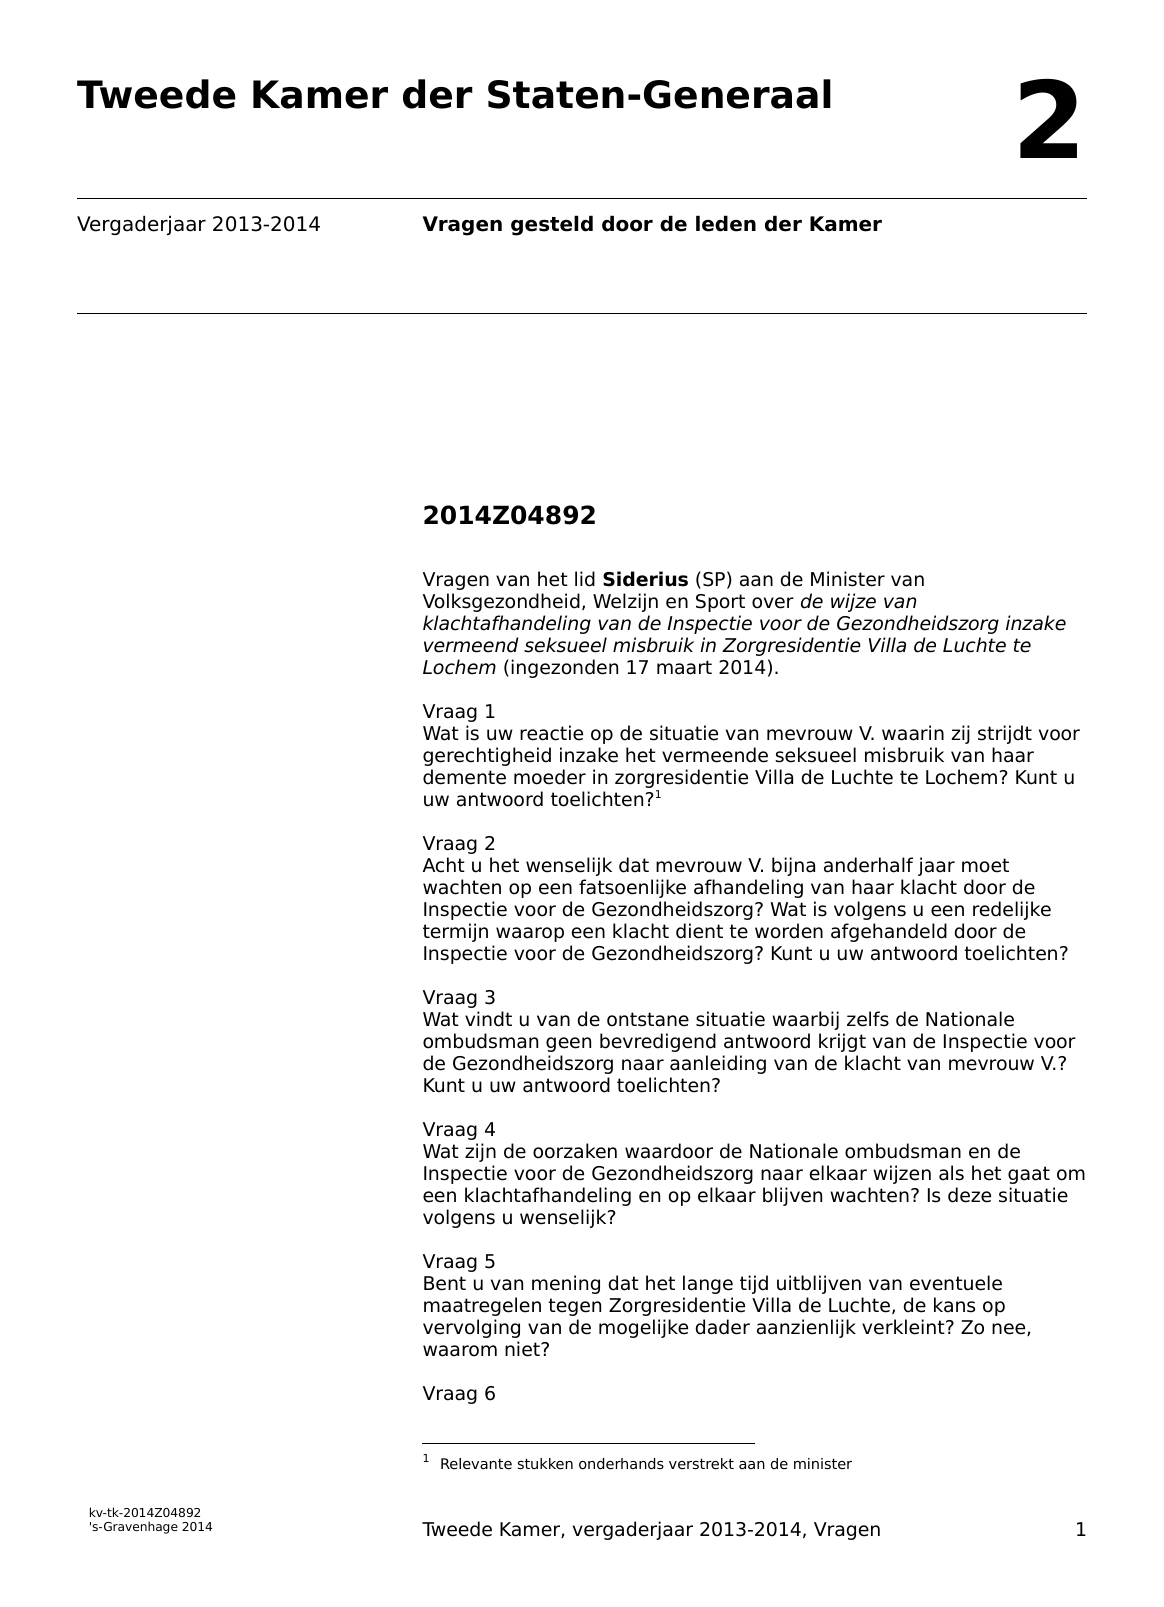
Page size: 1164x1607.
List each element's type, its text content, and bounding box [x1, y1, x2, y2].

text Vraag 1 [422, 701, 1087, 723]
table_header 2 [886, 59, 1087, 198]
text Relevante stukken onderhands verstrekt aan de minister [422, 1452, 1087, 1474]
table_cell Vragen gesteld door de leden der Kamer [422, 199, 1087, 313]
table_header Tweede Kamer der Staten-Generaal [77, 59, 886, 198]
text 's-Gravenhage 2014 [88, 1520, 323, 1534]
text Vragen van het lid Siderius (SP) aan de Minister van Volksgezondheid, Welzijn en Sport over de wijze van klachtafhandeling van de Inspectie voor de Gezondheidszorg inzake vermeend seksueel misbruik in Zorgresidentie Villa de Luchte te Lochem (ingezonden 17 maart 2014). [422, 569, 1087, 679]
text kv-tk-2014Z04892 [88, 1506, 323, 1520]
text Acht u het wenselijk dat mevrouw V. bijna anderhalf jaar moet wachten op een fatsoenlijke afhandeling van haar klacht door de Inspectie voor de Gezondheidszorg? Wat is volgens u een redelijke termijn waarop een klacht dient te worden afgehandeld door de Inspectie voor de Gezondheidszorg? Kunt u uw antwoord toelichten? [422, 855, 1087, 965]
text 2014Z04892 [422, 501, 1087, 531]
text Bent u van mening dat het lange tijd uitblijven van eventuele maatregelen tegen Zorgresidentie Villa de Luchte, de kans op vervolging van de mogelijke dader aanzienlijk verkleint? Zo nee, waarom niet? [422, 1273, 1087, 1361]
text Vraag 4 [422, 1119, 1087, 1141]
text Vraag 3 [422, 987, 1087, 1009]
table_cell Vergaderjaar 2013-2014 [77, 199, 422, 313]
text Vraag 5 [422, 1251, 1087, 1273]
text Wat is uw reactie op de situatie van mevrouw V. waarin zij strijdt voor gerechtigheid inzake het vermeende seksueel misbruik van haar demente moeder in zorgresidentie Villa de Luchte te Lochem? Kunt u uw antwoord toelichten? [422, 723, 1087, 811]
text Vraag 6 [422, 1383, 1087, 1405]
text Wat vindt u van de ontstane situatie waarbij zelfs de Nationale ombudsman geen bevredigend antwoord krijgt van de Inspectie voor de Gezondheidszorg naar aanleiding van de klacht van mevrouw V.? Kunt u uw antwoord toelichten? [422, 1009, 1087, 1097]
text Vraag 2 [422, 833, 1087, 855]
text Wat zijn de oorzaken waardoor de Nationale ombudsman en de Inspectie voor de Gezondheidszorg naar elkaar wijzen als het gaat om een klachtafhandeling en op elkaar blijven wachten? Is deze situatie volgens u wenselijk? [422, 1141, 1087, 1229]
